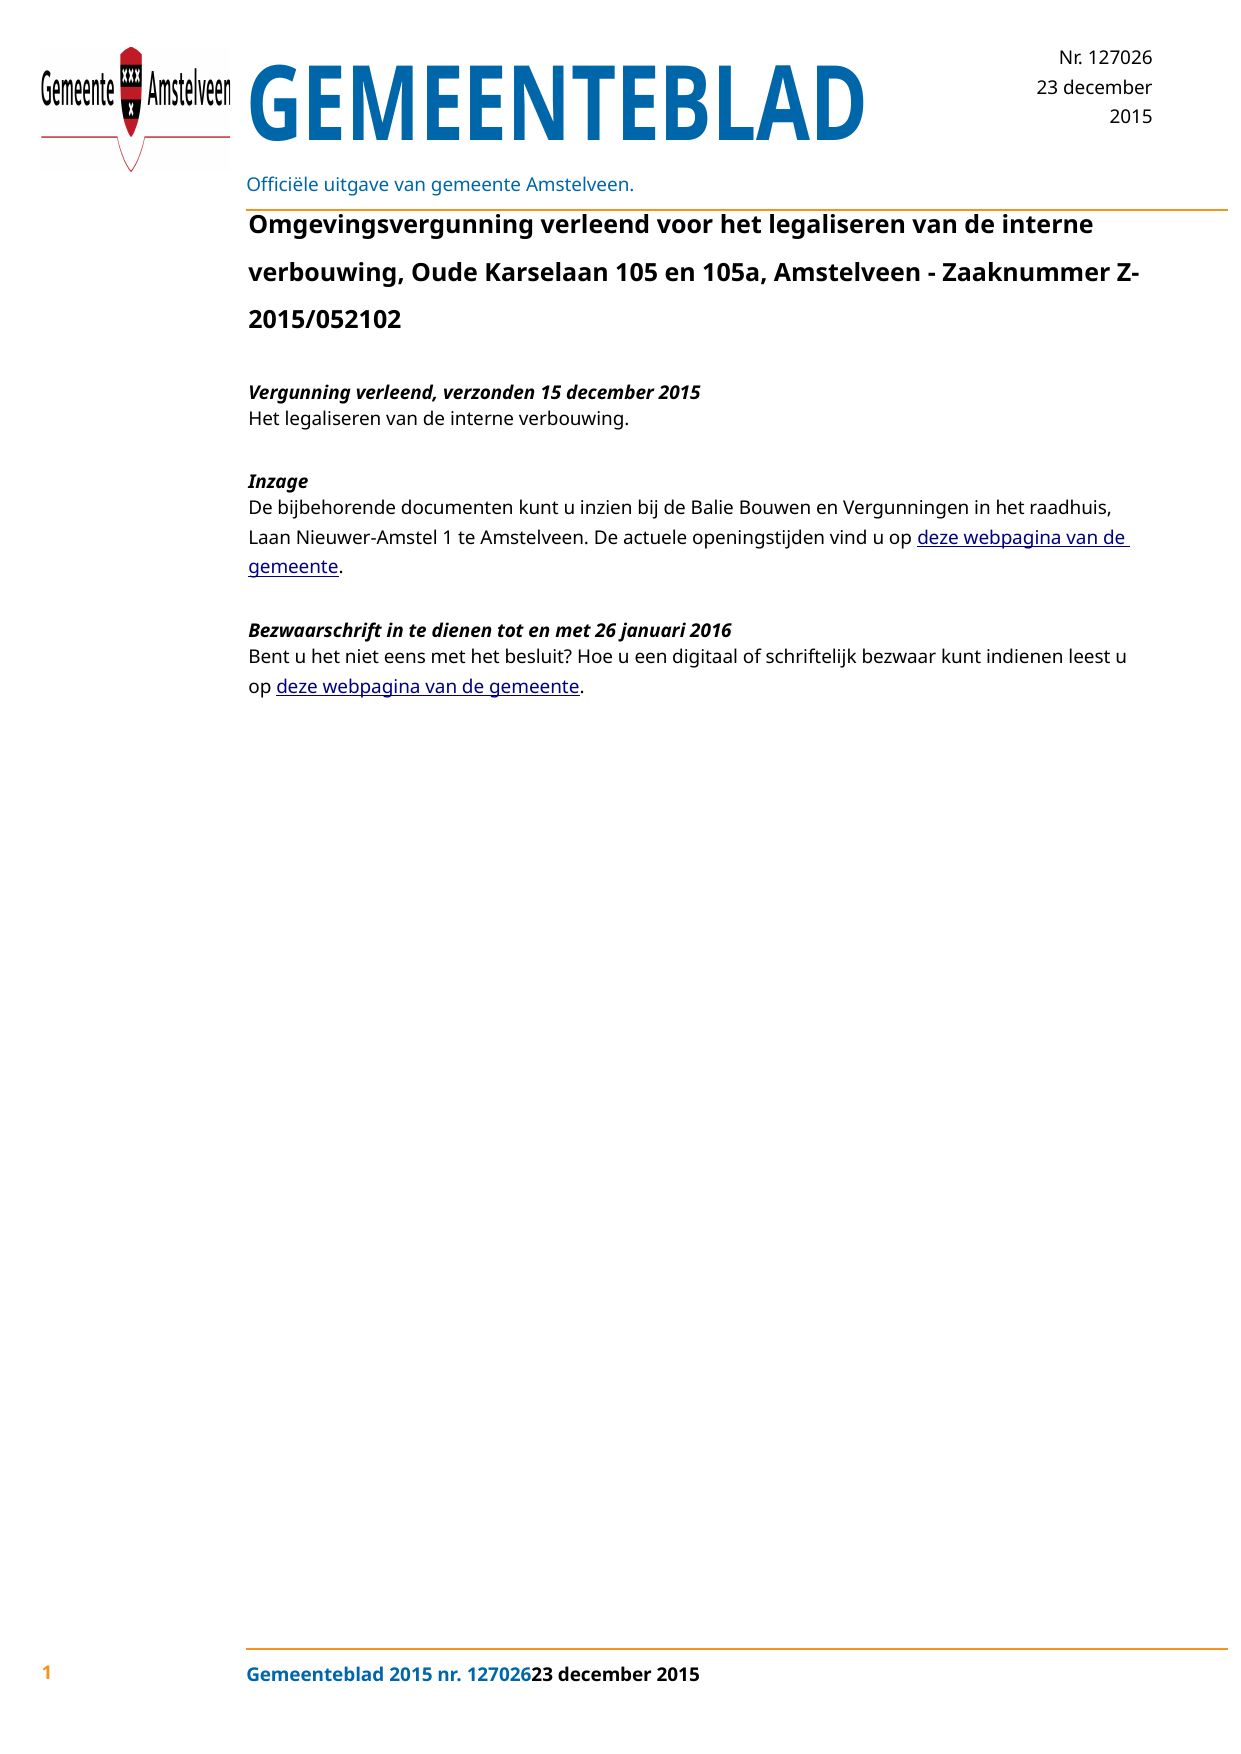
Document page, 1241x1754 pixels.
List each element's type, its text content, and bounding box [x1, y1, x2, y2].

text De bijbehorende documenten kunt u inzien bij de Balie Bouwen en Vergunningen in het raadhuis, Laan Nieuwer-Amstel 1 te Amstelveen. De actuele openingstijden vind u op deze webpagina van de gemeente. [248, 494, 1152, 579]
picture [41, 47, 231, 172]
text Bezwaarschrift in te dienen tot en met 26 januari 2016 [248, 618, 1152, 643]
text Inzage [248, 469, 1152, 494]
text Vergunning verleend, verzonden 15 december 2015 [248, 379, 1152, 405]
text Bent u het niet eens met het besluit? Hoe u een digitaal of schriftelijk bezwaar kunt indienen leest u op deze webpagina van de gemeente. [248, 643, 1152, 699]
text Het legaliseren van de interne verbouwing. [248, 405, 1152, 431]
text Omgevingsvergunning verleend voor het legaliseren van de interne verbouwing, Oude Karselaan 105 en 105a, Amstelveen - Zaaknummer Z-2015/052102 [248, 211, 1152, 336]
